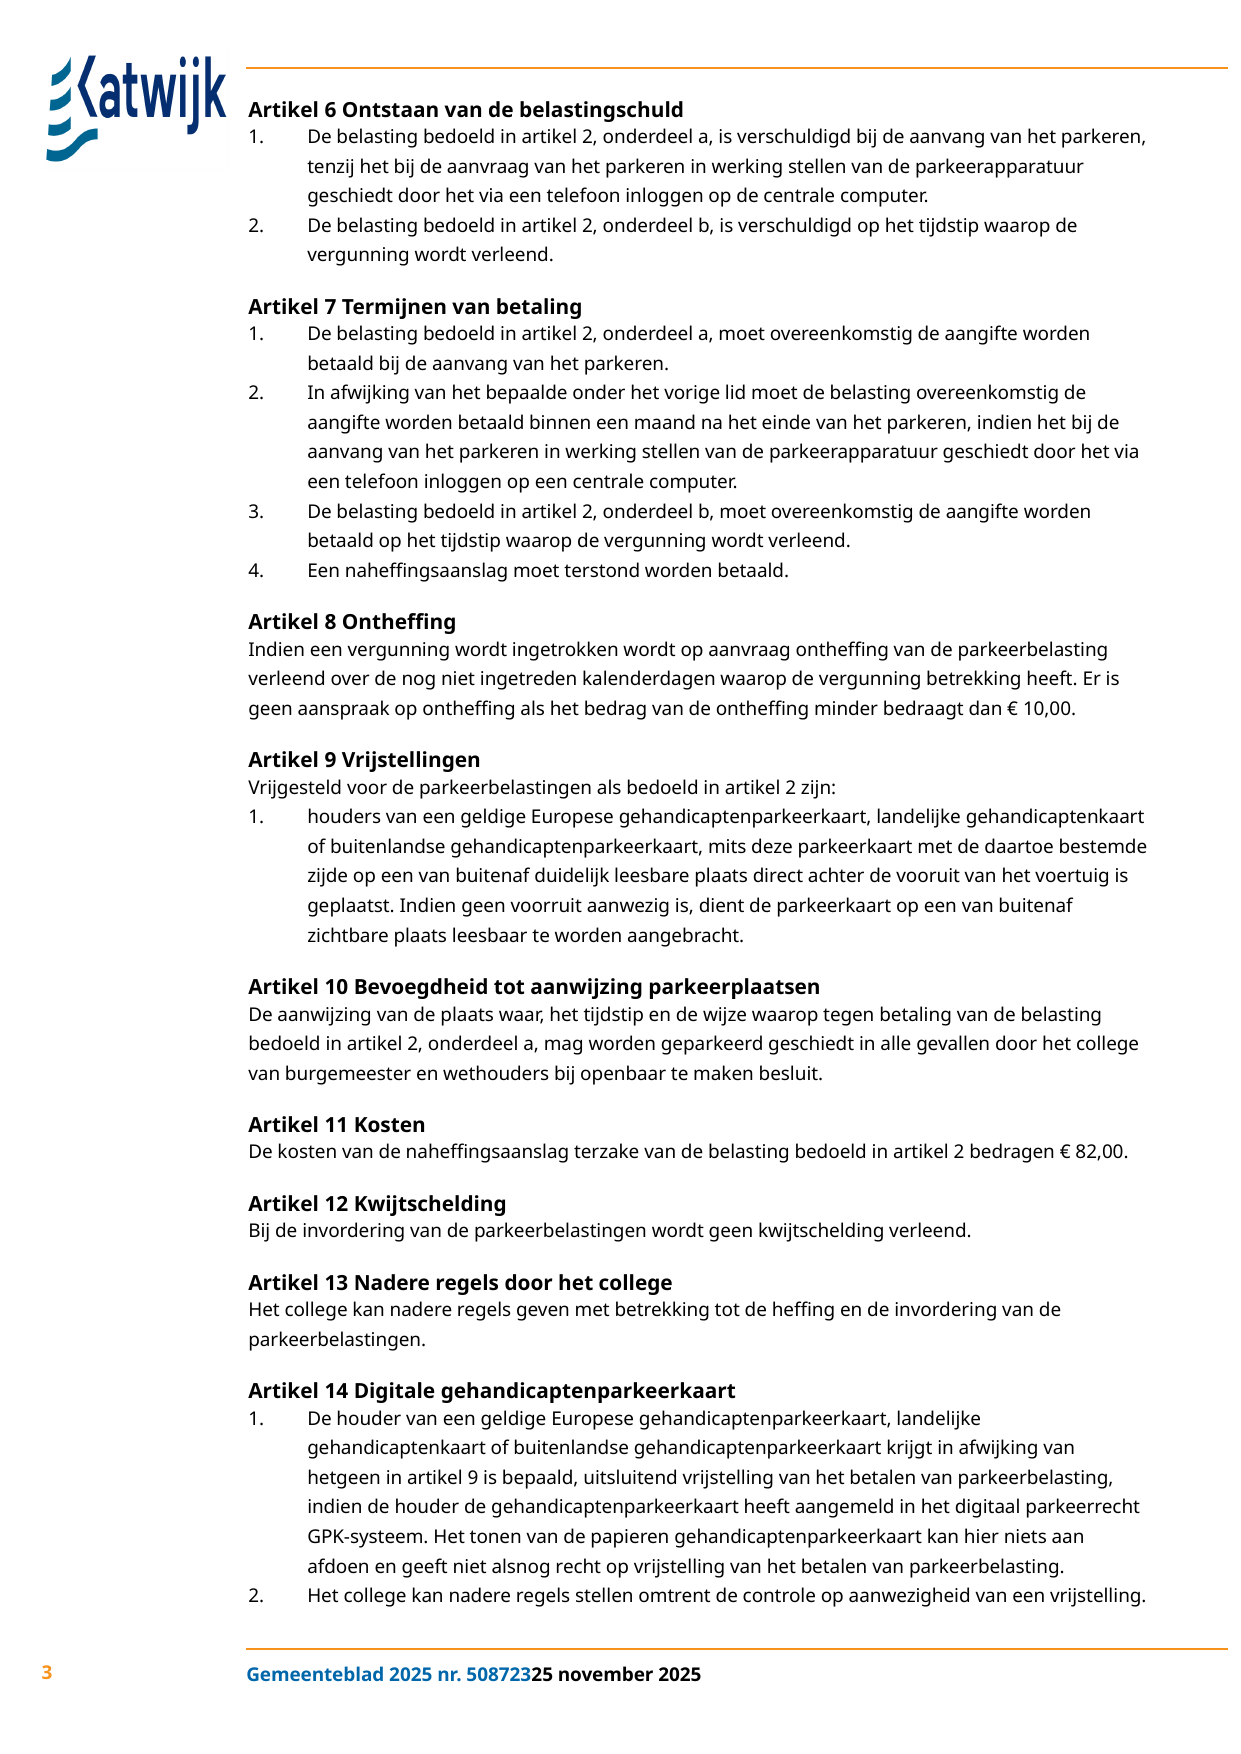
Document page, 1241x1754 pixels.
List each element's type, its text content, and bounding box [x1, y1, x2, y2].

text Artikel 10 Bevoegdheid tot aanwijzing parkeerplaatsen [248, 972, 1152, 1001]
text Het college kan nadere regels geven met betrekking tot de heffing en de invordering van de parkeerbelastingen. [248, 1296, 1152, 1352]
text De kosten van de naheffingsaanslag terzake van de belasting bedoeld in artikel 2 bedragen € 82,00. [248, 1139, 1152, 1164]
text Artikel 7 Termijnen van betaling [248, 292, 1152, 320]
text Bij de invordering van de parkeerbelastingen wordt geen kwijtschelding verleend. [248, 1218, 1152, 1243]
list De belasting bedoeld in artikel 2, onderdeel b, is verschuldigd op het tijdstip waarop de vergunning wordt verleend. [248, 212, 1152, 267]
text Artikel 14 Digitale gehandicaptenparkeerkaart [248, 1376, 1152, 1405]
list In afwijking van het bepaalde onder het vorige lid moet de belasting overeenkomstig de aangifte worden betaald binnen een maand na het einde van het parkeren, indien het bij de aanvang van het parkeren in werking stellen van de parkeerapparatuur geschiedt door het via een telefoon inloggen op een centrale computer. [248, 379, 1152, 494]
list De belasting bedoeld in artikel 2, onderdeel a, moet overeenkomstig de aangifte worden betaald bij de aanvang van het parkeren. [248, 320, 1152, 376]
list Een naheffingsaanslag moet terstond worden betaald. [248, 557, 1152, 583]
text Artikel 12 Kwijtschelding [248, 1189, 1152, 1218]
list De houder van een geldige Europese gehandicaptenparkeerkaart, landelijke gehandicaptenkaart of buitenlandse gehandicaptenparkeerkaart krijgt in afwijking van hetgeen in artikel 9 is bepaald, uitsluitend vrijstelling van het betalen van parkeerbelasting, indien de houder de gehandicaptenparkeerkaart heeft aangemeld in het digitaal parkeerrecht GPK-systeem. Het tonen van de papieren gehandicaptenparkeerkaart kan hier niets aan afdoen en geeft niet alsnog recht op vrijstelling van het betalen van parkeerbelasting. [248, 1405, 1152, 1578]
text Artikel 6 Ontstaan van de belastingschuld [248, 95, 1152, 123]
text Indien een vergunning wordt ingetrokken wordt op aanvraag ontheffing van de parkeerbelasting verleend over de nog niet ingetreden kalenderdagen waarop de vergunning betrekking heeft. Er is geen aanspraak op ontheffing als het bedrag van de ontheffing minder bedraagt dan € 10,00. [248, 636, 1152, 721]
picture [41, 47, 231, 172]
list De belasting bedoeld in artikel 2, onderdeel b, moet overeenkomstig de aangifte worden betaald op het tijdstip waarop de vergunning wordt verleend. [248, 498, 1152, 553]
text Artikel 13 Nadere regels door het college [248, 1268, 1152, 1296]
list houders van een geldige Europese gehandicaptenparkeerkaart, landelijke gehandicaptenkaart of buitenlandse gehandicaptenparkeerkaart, mits deze parkeerkaart met de daartoe bestemde zijde op een van buitenaf duidelijk leesbare plaats direct achter de vooruit van het voertuig is geplaatst. Indien geen voorruit aanwezig is, dient de parkeerkaart op een van buitenaf zichtbare plaats leesbaar te worden aangebracht. [248, 803, 1152, 948]
text Vrijgesteld voor de parkeerbelastingen als bedoeld in artikel 2 zijn: [248, 774, 1152, 800]
text Artikel 11 Kosten [248, 1110, 1152, 1139]
list Het college kan nadere regels stellen omtrent de controle op aanwezigheid van een vrijstelling. [248, 1582, 1152, 1608]
text De aanwijzing van de plaats waar, het tijdstip en de wijze waarop tegen betaling van de belasting bedoeld in artikel 2, onderdeel a, mag worden geparkeerd geschiedt in alle gevallen door het college van burgemeester en wethouders bij openbaar te maken besluit. [248, 1001, 1152, 1086]
text Artikel 8 Ontheffing [248, 607, 1152, 636]
list De belasting bedoeld in artikel 2, onderdeel a, is verschuldigd bij de aanvang van het parkeren, tenzij het bij de aanvraag van het parkeren in werking stellen van de parkeerapparatuur geschiedt door het via een telefoon inloggen op de centrale computer. [248, 123, 1152, 208]
text Artikel 9 Vrijstellingen [248, 746, 1152, 774]
